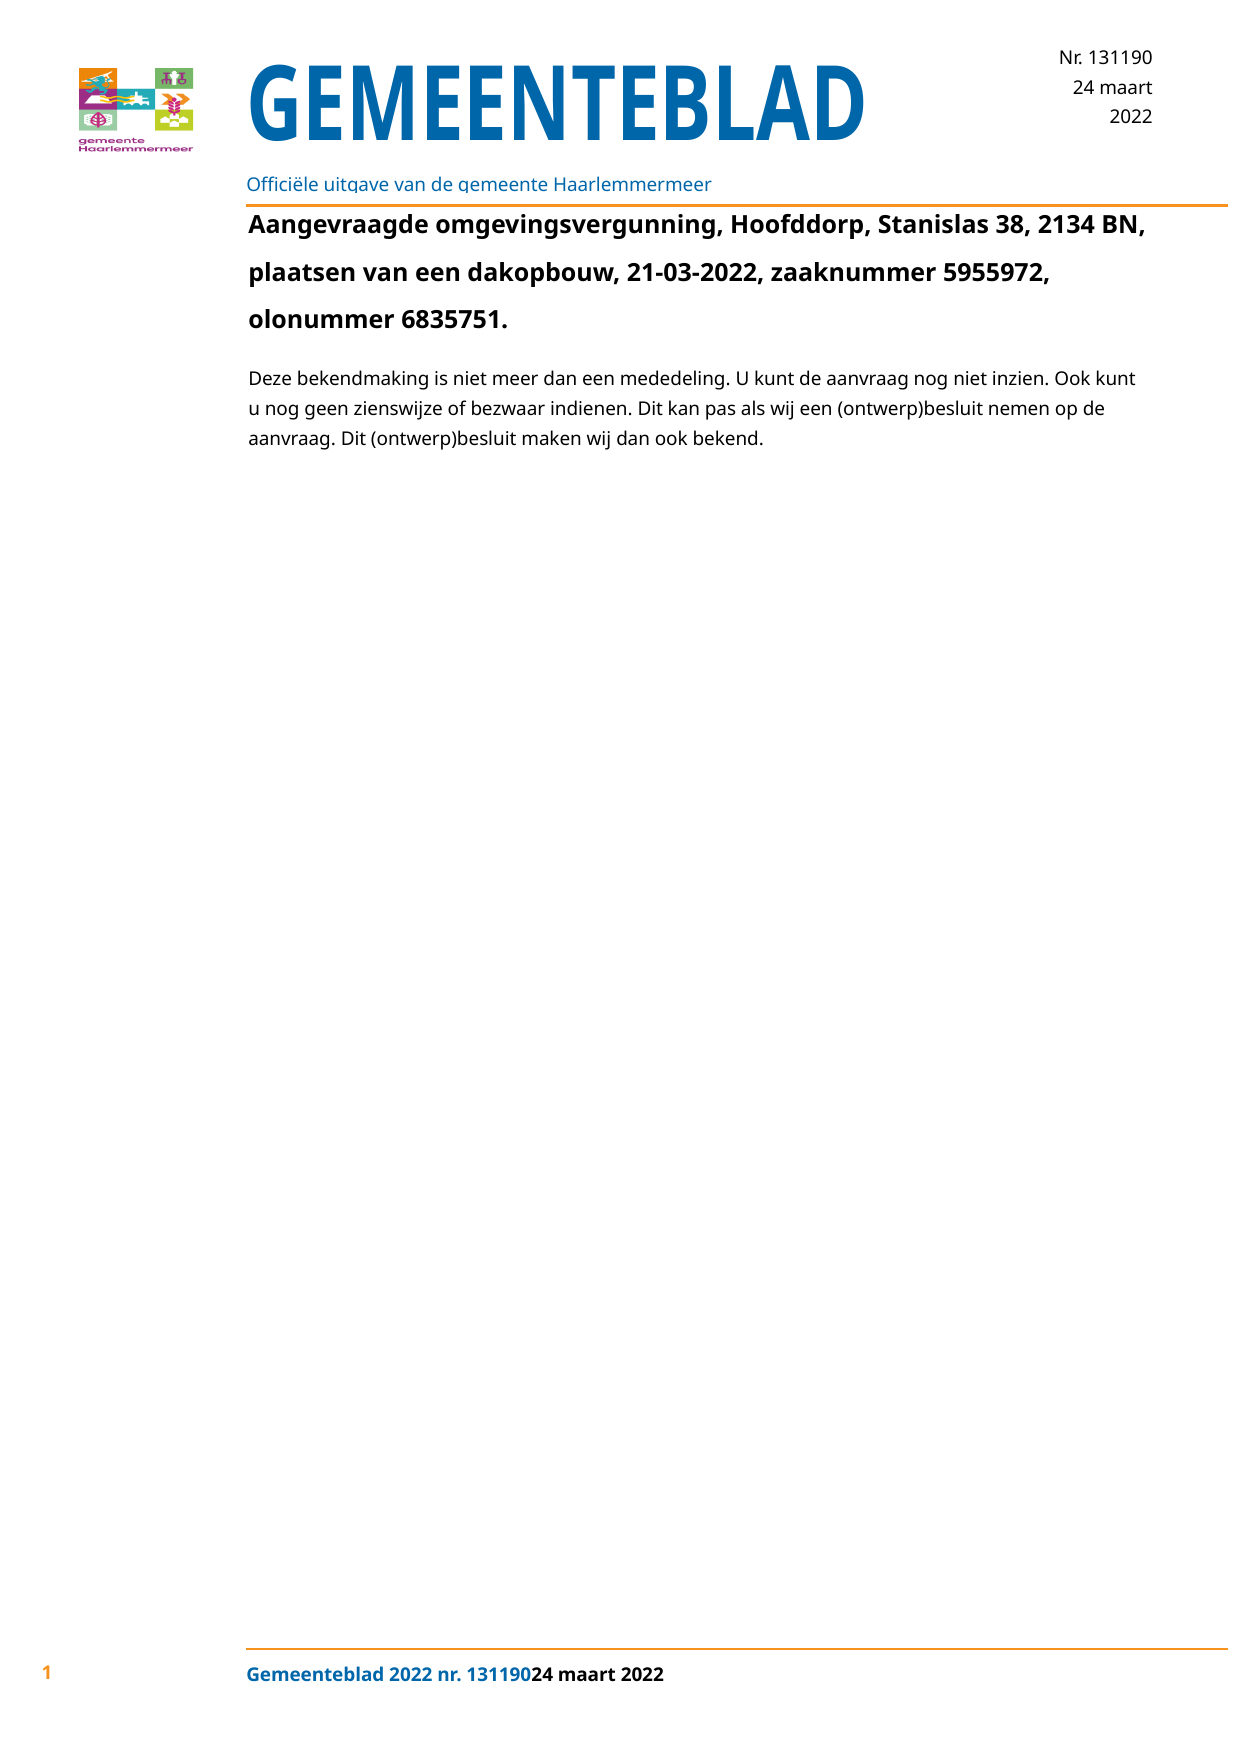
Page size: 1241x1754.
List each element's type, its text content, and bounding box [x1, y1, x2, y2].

text Deze bekendmaking is niet meer dan een mededeling. U kunt de aanvraag nog niet inzien. Ook kunt u nog geen zienswijze of bezwaar indienen. Dit kan pas als wij een (ontwerp)besluit nemen op de aanvraag. Dit (ontwerp)besluit maken wij dan ook bekend. [248, 366, 1152, 450]
text Aangevraagde omgevingsvergunning, Hoofddorp, Stanislas 38, 2134 BN, plaatsen van een dakopbouw, 21-03-2022, zaaknummer 5955972, olonummer 6835751. [248, 207, 1152, 336]
picture [41, 47, 231, 172]
